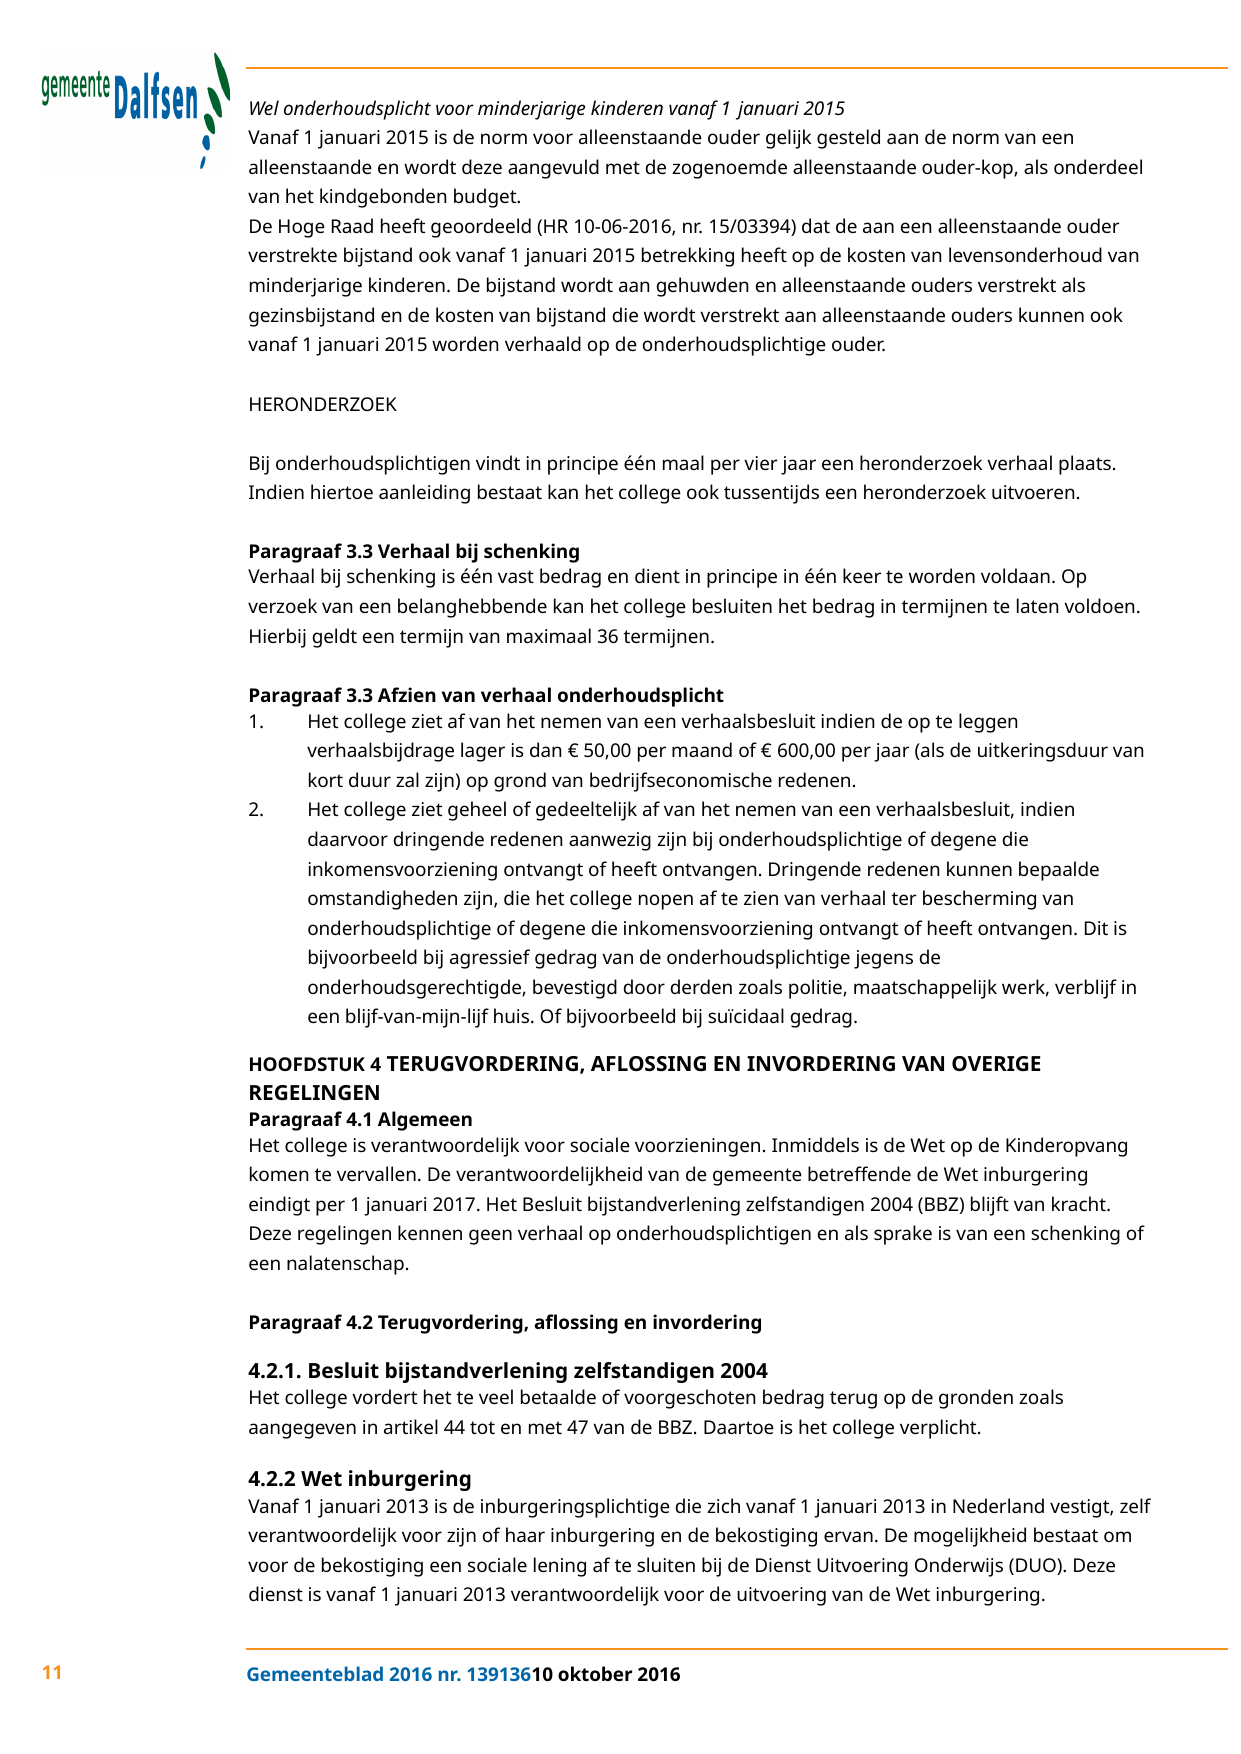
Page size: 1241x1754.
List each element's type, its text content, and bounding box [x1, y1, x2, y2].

text HOOFDSTUK 4 TERUGVORDERING, AFLOSSING EN INVORDERING VAN OVERIGE REGELINGEN [248, 1049, 1152, 1106]
text Het college vordert het te veel betaalde of voorgeschoten bedrag terug op de gronden zoals aangegeven in artikel 44 tot en met 47 van de BBZ. Daartoe is het college verplicht. [248, 1384, 1152, 1440]
table_header HERONDERZOEK Bij onderhoudsplichtigen vindt in principe één maal per vier jaar een heronderzoek verhaal plaats. Indien hiertoe aanleiding bestaat kan het college ook tussentijds een heronderzoek uitvoeren. [248, 391, 1152, 505]
text Paragraaf 4.1 Algemeen [248, 1106, 1152, 1132]
text Deze regelingen kennen geen verhaal op onderhoudsplichtigen en als sprake is van een schenking of een nalatenschap. [248, 1221, 1152, 1276]
text 4.2.2 Wet inburgering [248, 1464, 1152, 1493]
text Vanaf 1 januari 2015 is de norm voor alleenstaande ouder gelijk gesteld aan de norm van een alleenstaande en wordt deze aangevuld met de zogenoemde alleenstaande ouder-kop, als onderdeel van het kindgebonden budget. [248, 124, 1152, 209]
text Vanaf 1 januari 2013 is de inburgeringsplichtige die zich vanaf 1 januari 2013 in Nederland vestigt, zelf verantwoordelijk voor zijn of haar inburgering en de bekostiging ervan. De mogelijkheid bestaat om voor de bekostiging een sociale lening af te sluiten bij de Dienst Uitvoering Onderwijs (DUO). Deze dienst is vanaf 1 januari 2013 verantwoordelijk voor de uitvoering van de Wet inburgering. [248, 1493, 1152, 1607]
picture [41, 47, 231, 172]
text Paragraaf 4.2 Terugvordering, aflossing en invordering [248, 1309, 1152, 1335]
text Het college is verantwoordelijk voor sociale voorzieningen. Inmiddels is de Wet op de Kinderopvang komen te vervallen. De verantwoordelijkheid van de gemeente betreffende de Wet inburgering eindigt per 1 januari 2017. Het Besluit bijstandverlening zelfstandigen 2004 (BBZ) blijft van kracht. [248, 1132, 1152, 1217]
text Wel onderhoudsplicht voor minderjarige kinderen vanaf 1 januari 2015 [248, 95, 1152, 121]
text Verhaal bij schenking is één vast bedrag en dient in principe in één keer te worden voldaan. Op verzoek van een belanghebbende kan het college besluiten het bedrag in termijnen te laten voldoen. Hierbij geldt een termijn van maximaal 36 termijnen. [248, 564, 1152, 649]
text Paragraaf 3.3 Afzien van verhaal onderhoudsplicht [248, 682, 1152, 708]
text 4.2.1. Besluit bijstandverlening zelfstandigen 2004 [248, 1356, 1152, 1384]
text Paragraaf 3.3 Verhaal bij schenking [248, 538, 1152, 564]
text De Hoge Raad heeft geoordeeld (HR 10-06-2016, nr. 15/03394) dat de aan een alleenstaande ouder verstrekte bijstand ook vanaf 1 januari 2015 betrekking heeft op de kosten van levensonderhoud van minderjarige kinderen. De bijstand wordt aan gehuwden en alleenstaande ouders verstrekt als gezinsbijstand en de kosten van bijstand die wordt verstrekt aan alleenstaande ouders kunnen ook vanaf 1 januari 2015 worden verhaald op de onderhoudsplichtige ouder. [248, 213, 1152, 357]
list Het college ziet geheel of gedeeltelijk af van het nemen van een verhaalsbesluit, indien daarvoor dringende redenen aanwezig zijn bij onderhoudsplichtige of degene die inkomensvoorziening ontvangt of heeft ontvangen. Dringende redenen kunnen bepaalde omstandigheden zijn, die het college nopen af te zien van verhaal ter bescherming van onderhoudsplichtige of degene die inkomensvoorziening ontvangt of heeft ontvangen. Dit is bijvoorbeeld bij agressief gedrag van de onderhoudsplichtige jegens de onderhoudsgerechtigde, bevestigd door derden zoals politie, maatschappelijk werk, verblijf in een blijf-van-mijn-lijf huis. Of bijvoorbeeld bij suïcidaal gedrag. [248, 797, 1152, 1029]
list Het college ziet af van het nemen van een verhaalsbesluit indien de op te leggen verhaalsbijdrage lager is dan € 50,00 per maand of € 600,00 per jaar (als de uitkeringsduur van kort duur zal zijn) op grond van bedrijfseconomische redenen. [248, 708, 1152, 793]
